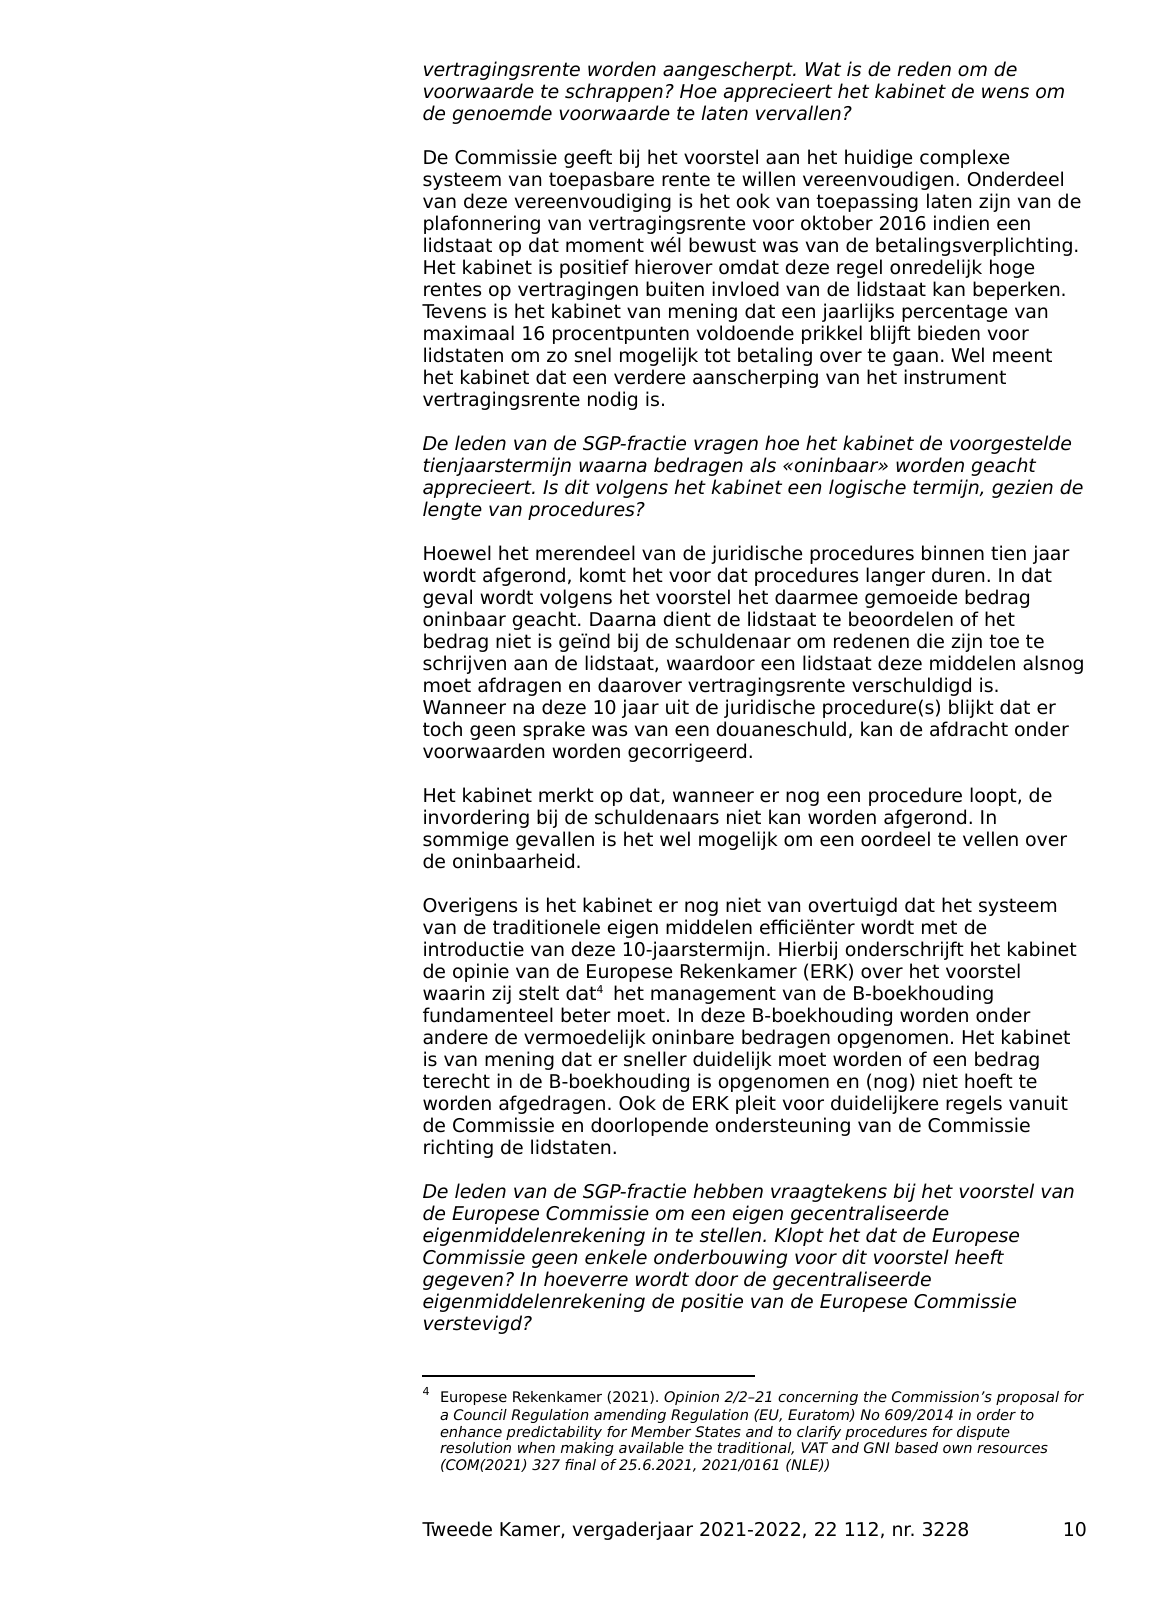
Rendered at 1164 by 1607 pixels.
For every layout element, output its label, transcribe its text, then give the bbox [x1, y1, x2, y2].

text Overigens is het kabinet er nog niet van overtuigd dat het systeem van de traditionele eigen middelen efficiënter wordt met de introductie van deze 10-jaarstermijn. Hierbij onderschrijft het kabinet de opinie van de Europese Rekenkamer (ERK) over het voorstel waarin zij stelt dat het management van de B-boekhouding fundamenteel beter moet. In deze B-boekhouding worden onder andere de vermoedelijk oninbare bedragen opgenomen. Het kabinet is van mening dat er sneller duidelijk moet worden of een bedrag terecht in de B-boekhouding is opgenomen en (nog) niet hoeft te worden afgedragen. Ook de ERK pleit voor duidelijkere regels vanuit de Commissie en doorlopende ondersteuning van de Commissie richting de lidstaten. [422, 895, 1087, 1159]
text De leden van de SGP-fractie vragen hoe het kabinet de voorgestelde tienjaarstermijn waarna bedragen als «oninbaar» worden geacht apprecieert. Is dit volgens het kabinet een logische termijn, gezien de lengte van procedures? [422, 433, 1087, 521]
text Europese Rekenkamer (2021). Opinion 2/2–21 concerning the Commission’s proposal for a Council Regulation amending Regulation (EU, Euratom) No 609/2014 in order to enhance predictability for Member States and to clarify procedures for dispute resolution when making available the traditional, VAT and GNI based own resources (COM(2021) 327 final of 25.6.2021, 2021/0161 (NLE)) [422, 1385, 1087, 1474]
text Het kabinet merkt op dat, wanneer er nog een procedure loopt, de invordering bij de schuldenaars niet kan worden afgerond. In sommige gevallen is het wel mogelijk om een oordeel te vellen over de oninbaarheid. [422, 785, 1087, 873]
text De leden van de SGP-fractie hebben vraagtekens bij het voorstel van de Europese Commissie om een eigen gecentraliseerde eigenmiddelenrekening in te stellen. Klopt het dat de Europese Commissie geen enkele onderbouwing voor dit voorstel heeft gegeven? In hoeverre wordt door de gecentraliseerde eigenmiddelenrekening de positie van de Europese Commissie verstevigd? [422, 1181, 1087, 1335]
text De Commissie geeft bij het voorstel aan het huidige complexe systeem van toepasbare rente te willen vereenvoudigen. Onderdeel van deze vereenvoudiging is het ook van toepassing laten zijn van de plafonnering van vertragingsrente voor oktober 2016 indien een lidstaat op dat moment wél bewust was van de betalingsverplichting. Het kabinet is positief hierover omdat deze regel onredelijk hoge rentes op vertragingen buiten invloed van de lidstaat kan beperken. Tevens is het kabinet van mening dat een jaarlijks percentage van maximaal 16 procentpunten voldoende prikkel blijft bieden voor lidstaten om zo snel mogelijk tot betaling over te gaan. Wel meent het kabinet dat een verdere aanscherping van het instrument vertragingsrente nodig is. [422, 147, 1087, 411]
text Hoewel het merendeel van de juridische procedures binnen tien jaar wordt afgerond, komt het voor dat procedures langer duren. In dat geval wordt volgens het voorstel het daarmee gemoeide bedrag oninbaar geacht. Daarna dient de lidstaat te beoordelen of het bedrag niet is geïnd bij de schuldenaar om redenen die zijn toe te schrijven aan de lidstaat, waardoor een lidstaat deze middelen alsnog moet afdragen en daarover vertragingsrente verschuldigd is. Wanneer na deze 10 jaar uit de juridische procedure(s) blijkt dat er toch geen sprake was van een douaneschuld, kan de afdracht onder voorwaarden worden gecorrigeerd. [422, 543, 1087, 763]
text vertragingsrente worden aangescherpt. Wat is de reden om de voorwaarde te schrappen? Hoe apprecieert het kabinet de wens om de genoemde voorwaarde te laten vervallen? [422, 59, 1087, 125]
